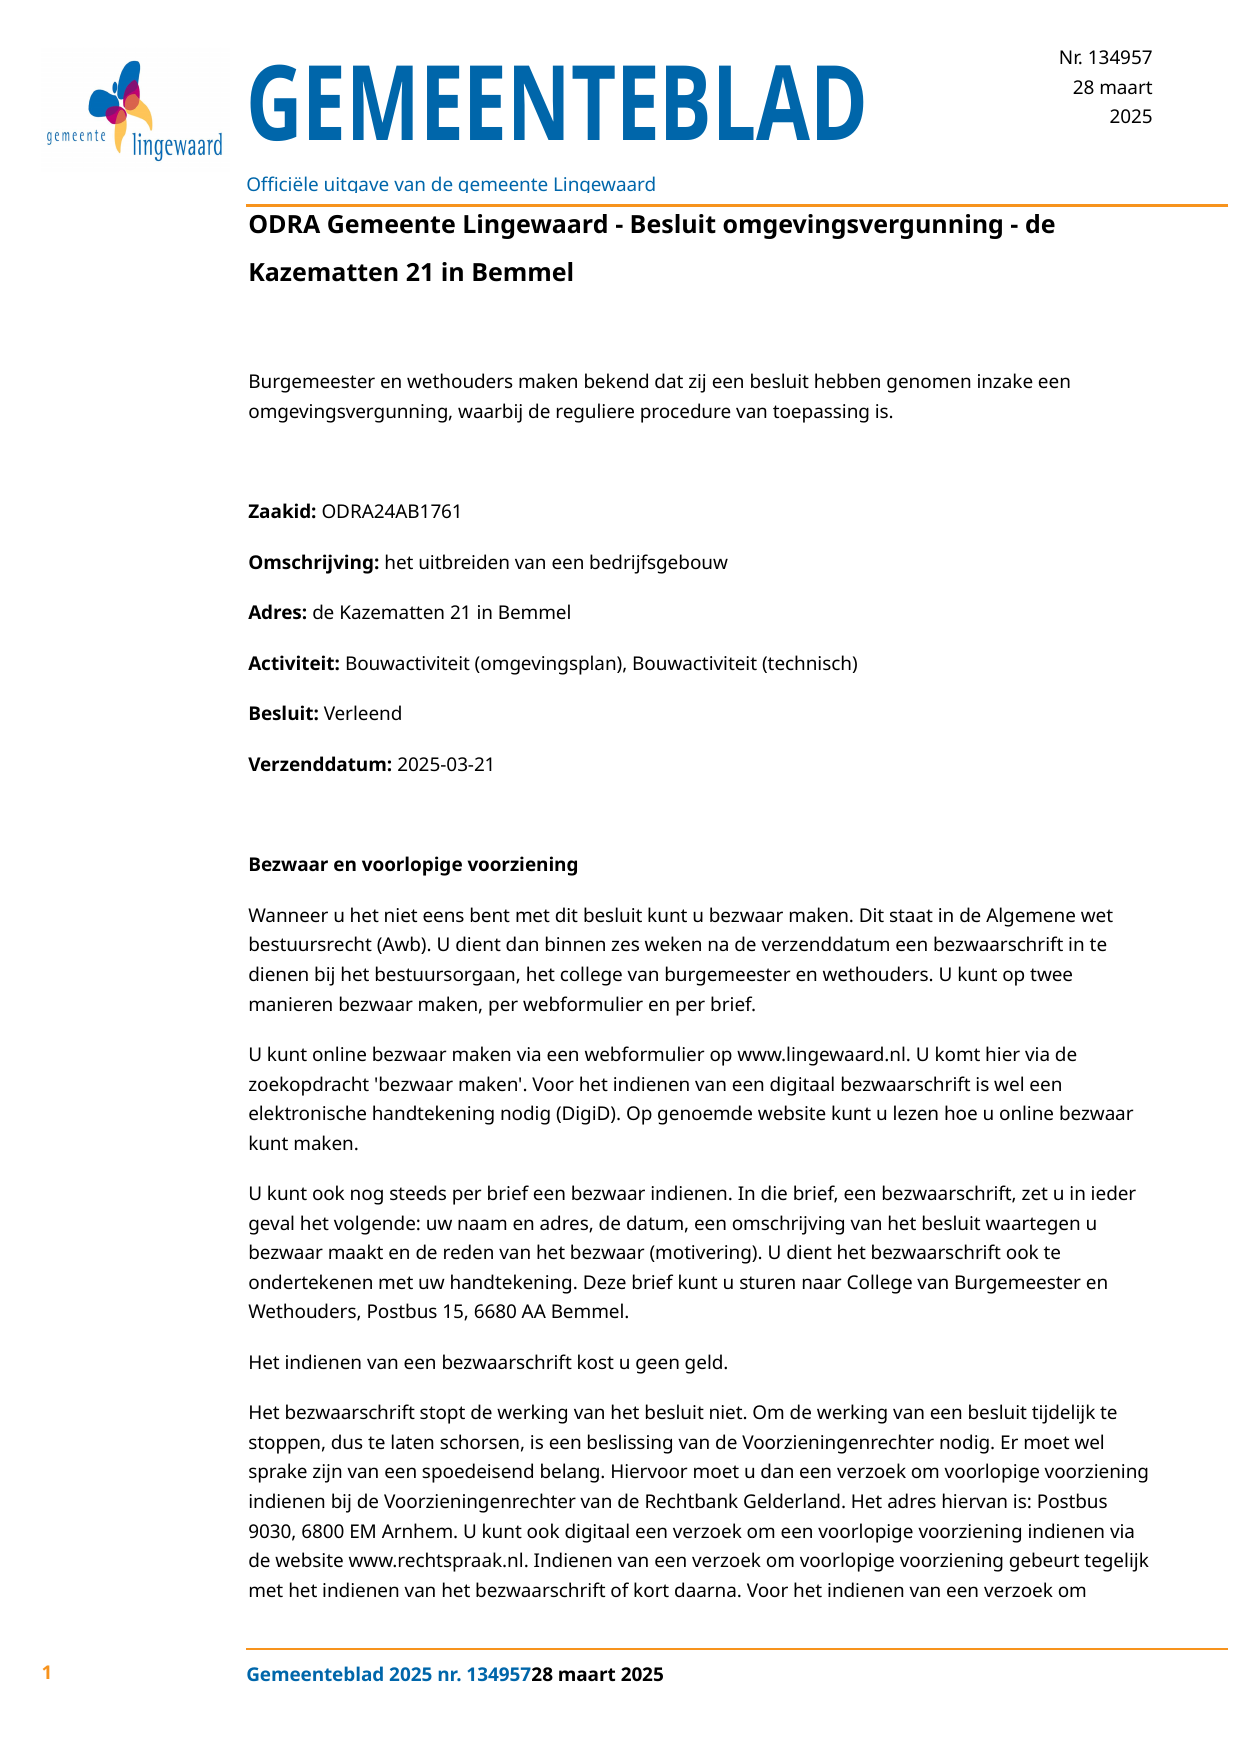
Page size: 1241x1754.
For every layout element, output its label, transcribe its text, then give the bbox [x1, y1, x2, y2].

text Omschrijving: het uitbreiden van een bedrijfsgebouw [248, 549, 1152, 575]
text Verzenddatum: 2025-03-21 [248, 751, 1152, 777]
text Activiteit: Bouwactiviteit (omgevingsplan), Bouwactiviteit (technisch) [248, 650, 1152, 676]
text Wanneer u het niet eens bent met dit besluit kunt u bezwaar maken. Dit staat in de Algemene wet bestuursrecht (Awb). U dient dan binnen zes weken na de verzenddatum een bezwaarschrift in te dienen bij het bestuursorgaan, het college van burgemeester en wethouders. U kunt op twee manieren bezwaar maken, per webformulier en per brief. [248, 902, 1152, 1017]
text Adres: de Kazematten 21 in Bemmel [248, 599, 1152, 625]
text U kunt online bezwaar maken via een webformulier op www.lingewaard.nl. U komt hier via de zoekopdracht 'bezwaar maken'. Voor het indienen van een digitaal bezwaarschrift is wel een elektronische handtekening nodig (DigiD). Op genoemde website kunt u lezen hoe u online bezwaar kunt maken. [248, 1041, 1152, 1156]
picture [41, 47, 231, 172]
text Bezwaar en voorlopige voorziening [248, 852, 1152, 877]
text ODRA Gemeente Lingewaard - Besluit omgevingsvergunning - de Kazematten 21 in Bemmel [248, 207, 1152, 288]
text Het bezwaarschrift stopt de werking van het besluit niet. Om de werking van een besluit tijdelijk te stoppen, dus te laten schorsen, is een beslissing van de Voorzieningenrechter nodig. Er moet wel sprake zijn van een spoedeisend belang. Hiervoor moet u dan een verzoek om voorlopige voorziening indienen bij de Voorzieningenrechter van de Rechtbank Gelderland. Het adres hiervan is: Postbus 9030, 6800 EM Arnhem. U kunt ook digitaal een verzoek om een voorlopige voorziening indienen via de website www.rechtspraak.nl. Indienen van een verzoek om voorlopige voorziening gebeurt tegelijk met het indienen van het bezwaarschrift of kort daarna. Voor het indienen van een verzoek om [248, 1399, 1152, 1603]
text Zaakid: ODRA24AB1761 [248, 499, 1152, 524]
text Besluit: Verleend [248, 700, 1152, 726]
text U kunt ook nog steeds per brief een bezwaar indienen. In die brief, een bezwaarschrift, zet u in ieder geval het volgende: uw naam en adres, de datum, een omschrijving van het besluit waartegen u bezwaar maakt en de reden van het bezwaar (motivering). U dient het bezwaarschrift ook te ondertekenen met uw handtekening. Deze brief kunt u sturen naar College van Burgemeester en Wethouders, Postbus 15, 6680 AA Bemmel. [248, 1180, 1152, 1324]
text Burgemeester en wethouders maken bekend dat zij een besluit hebben genomen inzake een omgevingsvergunning, waarbij de reguliere procedure van toepassing is. [248, 368, 1152, 424]
text Het indienen van een bezwaarschrift kost u geen geld. [248, 1349, 1152, 1375]
